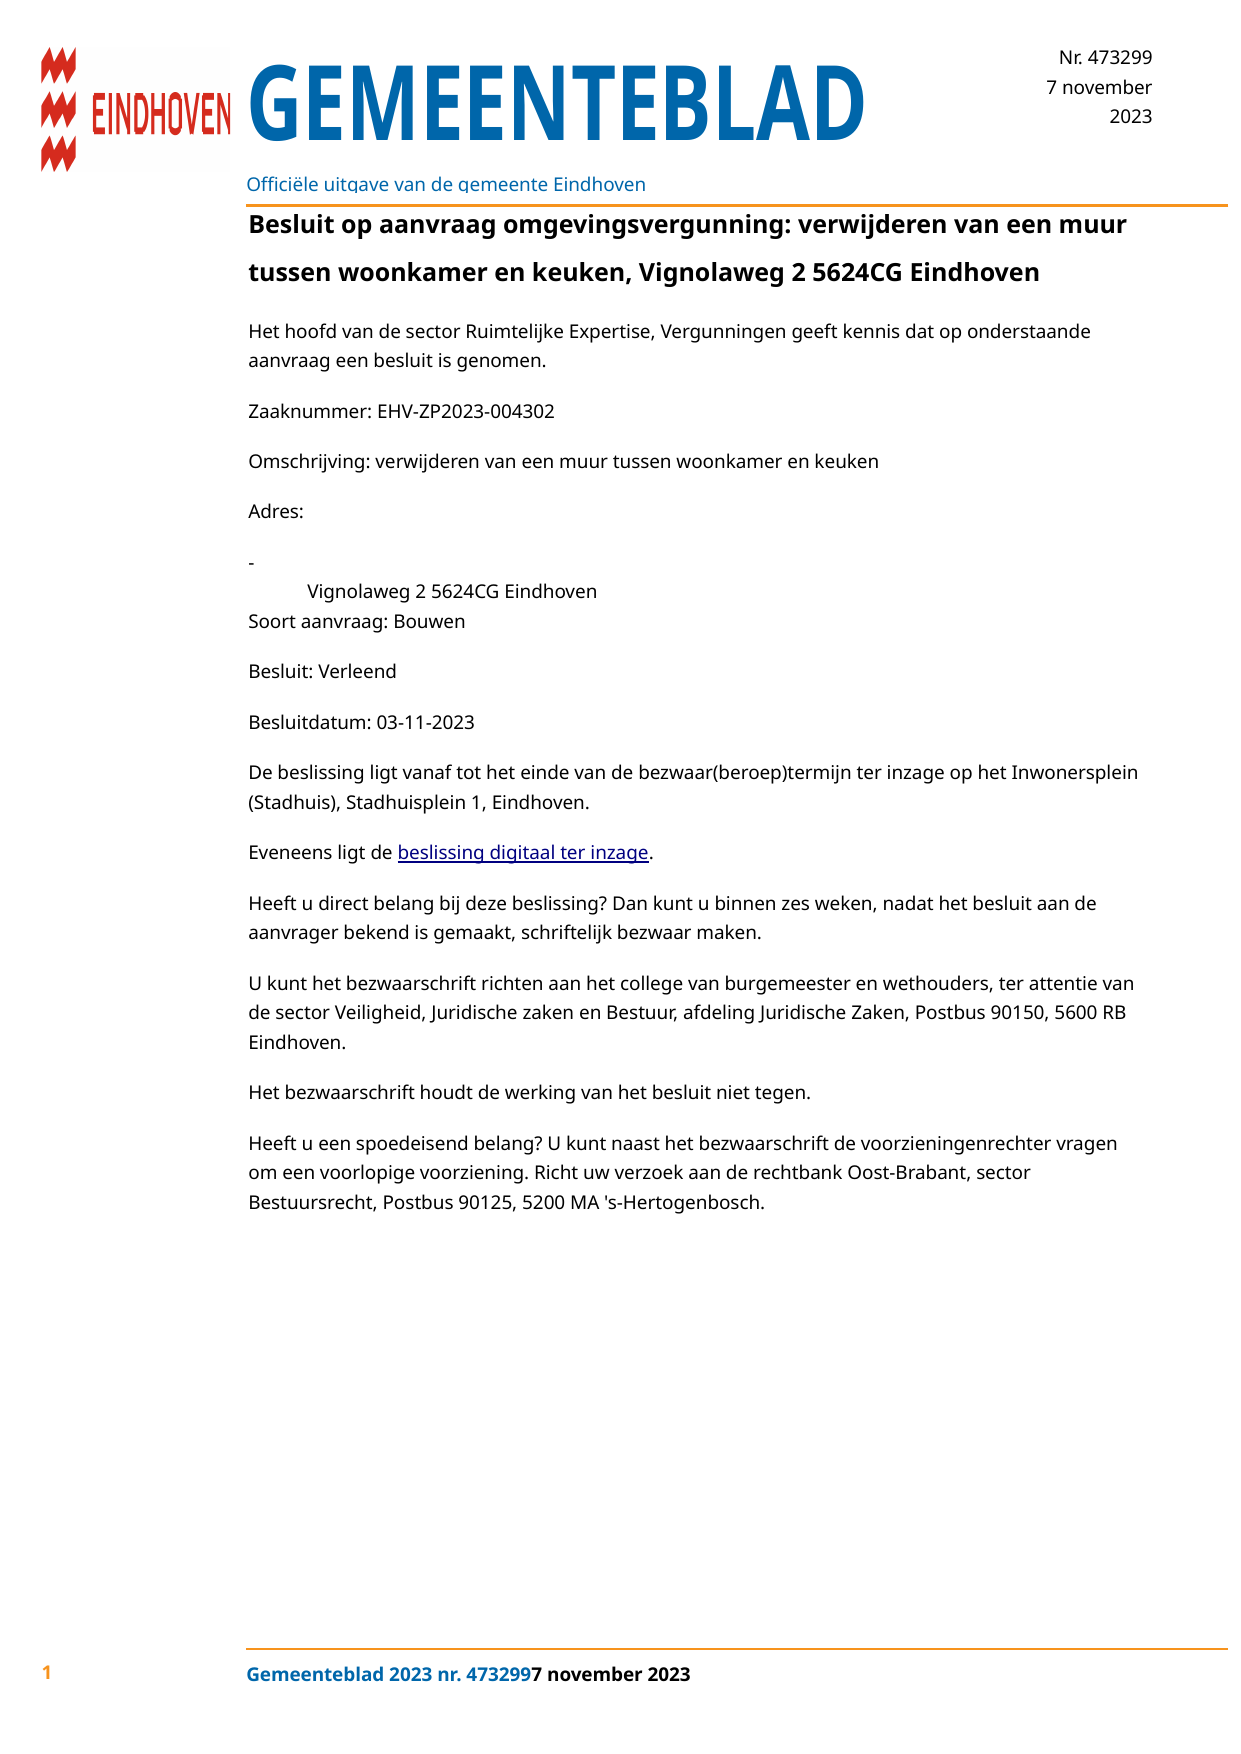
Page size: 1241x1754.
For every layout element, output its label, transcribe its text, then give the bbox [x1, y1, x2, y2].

text Besluit: Verleend [248, 659, 1152, 684]
text Besluit op aanvraag omgevingsvergunning: verwijderen van een muur tussen woonkamer en keuken, Vignolaweg 2 5624CG Eindhoven [248, 207, 1152, 288]
text Het bezwaarschrift houdt de werking van het besluit niet tegen. [248, 1079, 1152, 1105]
list Vignolaweg 2 5624CG Eindhoven [248, 579, 1152, 604]
text De beslissing ligt vanaf tot het einde van de bezwaar(beroep)termijn ter inzage op het Inwonersplein (Stadhuis), Stadhuisplein 1, Eindhoven. [248, 759, 1152, 815]
text Heeft u een spoedeisend belang? U kunt naast het bezwaarschrift de voorzieningenrechter vragen om een voorlopige voorziening. Richt uw verzoek aan de rechtbank Oost-Brabant, sector Bestuursrecht, Postbus 90125, 5200 MA 's-Hertogenbosch. [248, 1130, 1152, 1215]
text Eveneens ligt de beslissing digitaal ter inzage. [248, 839, 1152, 865]
text Soort aanvraag: Bouwen [248, 608, 1152, 634]
text Zaaknummer: EHV-ZP2023-004302 [248, 398, 1152, 424]
picture [41, 47, 231, 172]
text Het hoofd van de sector Ruimtelijke Expertise, Vergunningen geeft kennis dat op onderstaande aanvraag een besluit is genomen. [248, 318, 1152, 373]
text Heeft u direct belang bij deze beslissing? Dan kunt u binnen zes weken, nadat het besluit aan de aanvrager bekend is gemaakt, schriftelijk bezwaar maken. [248, 890, 1152, 945]
text U kunt het bezwaarschrift richten aan het college van burgemeester en wethouders, ter attentie van de sector Veiligheid, Juridische zaken en Bestuur, afdeling Juridische Zaken, Postbus 90150, 5600 RB Eindhoven. [248, 970, 1152, 1055]
text Omschrijving: verwijderen van een muur tussen woonkamer en keuken [248, 448, 1152, 474]
text Besluitdatum: 03-11-2023 [248, 709, 1152, 735]
text Adres: [248, 499, 1152, 524]
